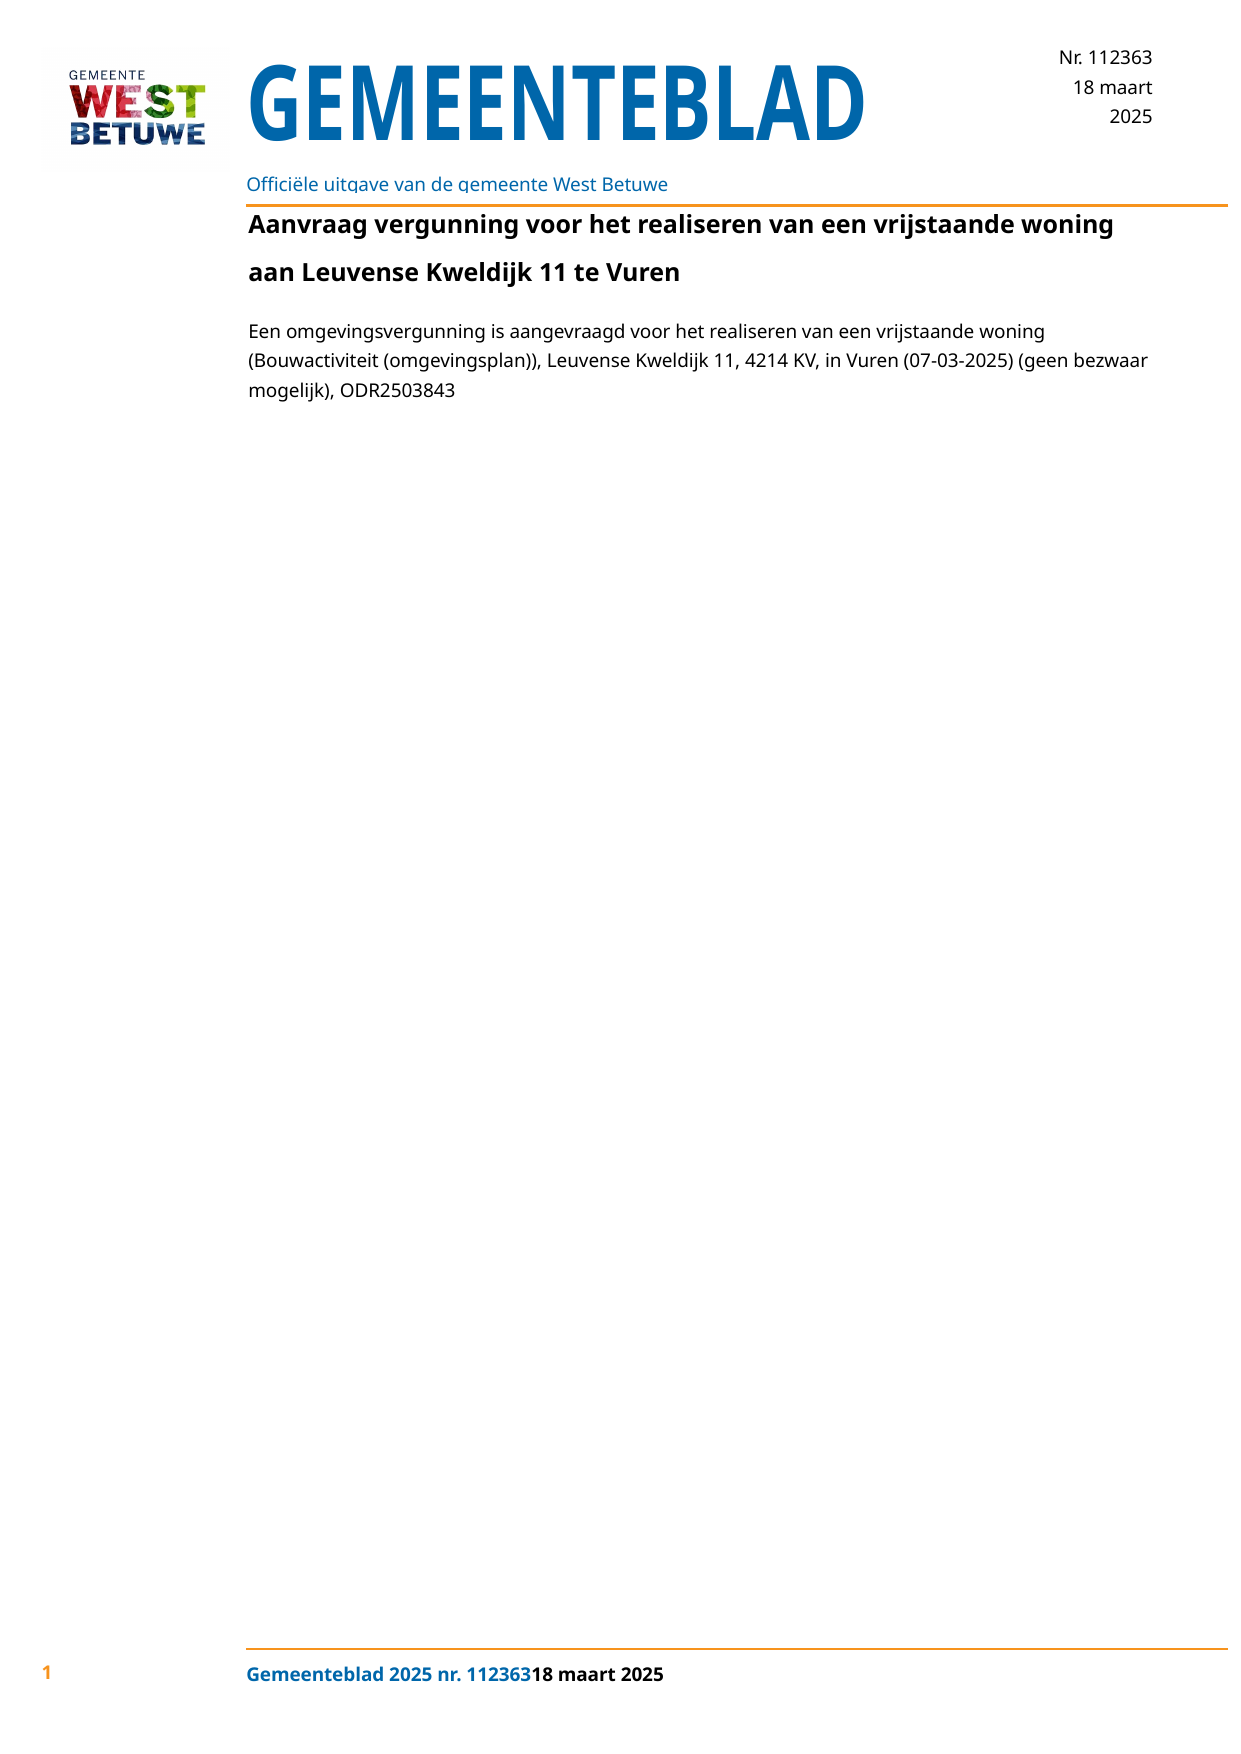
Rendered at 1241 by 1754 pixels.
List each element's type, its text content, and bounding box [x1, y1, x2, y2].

picture [41, 47, 231, 172]
text Aanvraag vergunning voor het realiseren van een vrijstaande woning aan Leuvense Kweldijk 11 te Vuren [248, 207, 1152, 288]
text Een omgevingsvergunning is aangevraagd voor het realiseren van een vrijstaande woning (Bouwactiviteit (omgevingsplan)), Leuvense Kweldijk 11, 4214 KV, in Vuren (07-03-2025) (geen bezwaar mogelijk), ODR2503843 [248, 318, 1152, 403]
